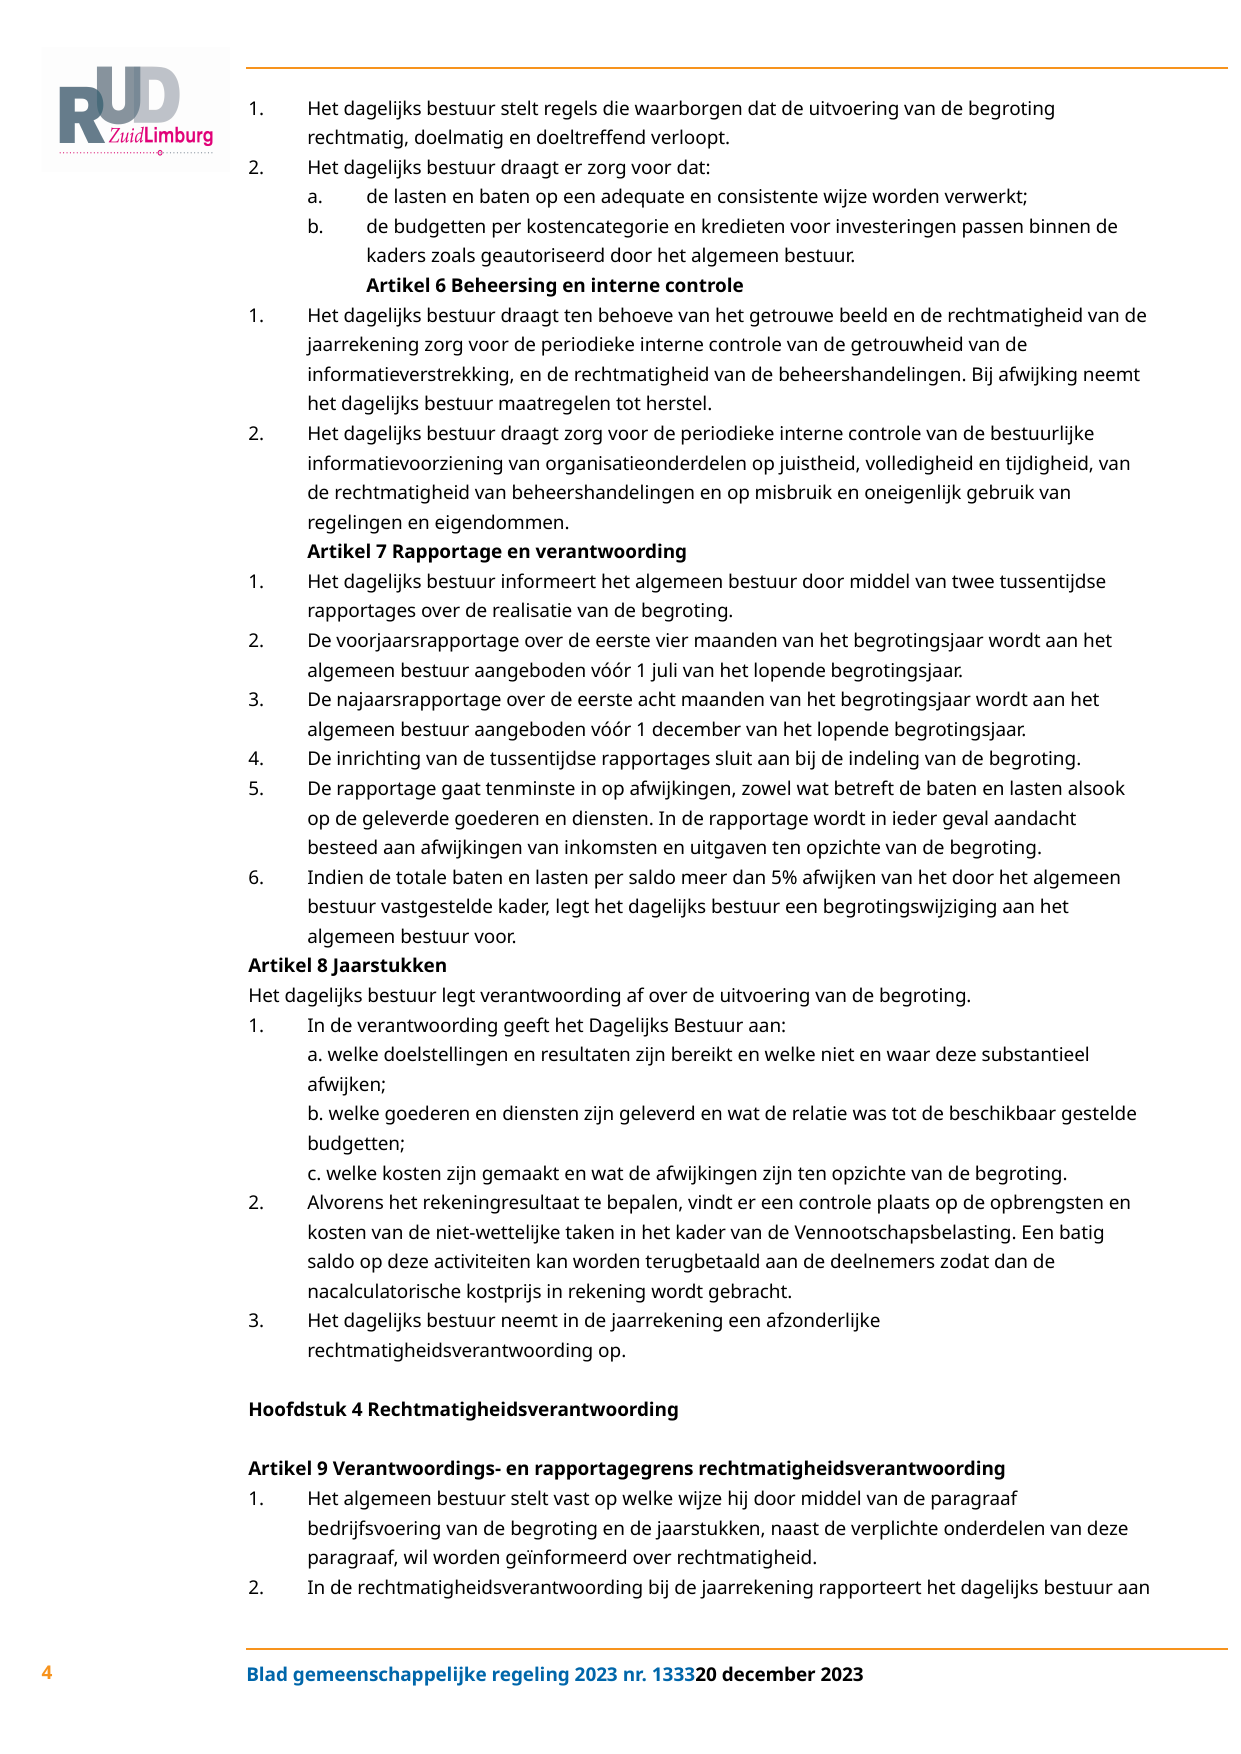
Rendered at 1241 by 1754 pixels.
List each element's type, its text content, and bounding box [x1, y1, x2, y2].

list De voorjaarsrapportage over de eerste vier maanden van het begrotingsjaar wordt aan het algemeen bestuur aangeboden vóór 1 juli van het lopende begrotingsjaar. [248, 627, 1152, 683]
text Hoofdstuk 4 Rechtmatigheidsverantwoording [248, 1396, 1152, 1422]
list Het dagelijks bestuur neemt in de jaarrekening een afzonderlijke rechtmatigheidsverantwoording op. [248, 1308, 1152, 1363]
list Het dagelijks bestuur draagt ten behoeve van het getrouwe beeld en de rechtmatigheid van de jaarrekening zorg voor de periodieke interne controle van de getrouwheid van de informatieverstrekking, en de rechtmatigheid van de beheershandelingen. Bij afwijking neemt het dagelijks bestuur maatregelen tot herstel. [248, 302, 1152, 416]
text Artikel 9 Verantwoordings- en rapportagegrens rechtmatigheidsverantwoording [248, 1456, 1152, 1481]
list De najaarsrapportage over de eerste acht maanden van het begrotingsjaar wordt aan het algemeen bestuur aangeboden vóór 1 december van het lopende begrotingsjaar. [248, 686, 1152, 742]
list Alvorens het rekeningresultaat te bepalen, vindt er een controle plaats op de opbrengsten en kosten van de niet-wettelijke taken in het kader van de Vennootschapsbelasting. Een batig saldo op deze activiteiten kan worden terugbetaald aan de deelnemers zodat dan de nacalculatorische kostprijs in rekening wordt gebracht. [248, 1189, 1152, 1304]
list Artikel 7 Rapportage en verantwoording [248, 538, 1152, 564]
text Artikel 8 Jaarstukken [248, 953, 1152, 978]
list Het dagelijks bestuur informeert het algemeen bestuur door middel van twee tussentijdse rapportages over de realisatie van de begroting. [248, 568, 1152, 623]
list a. welke doelstellingen en resultaten zijn bereikt en welke niet en waar deze substantieel afwijken; [248, 1041, 1152, 1097]
text Het dagelijks bestuur legt verantwoording af over de uitvoering van de begroting. [248, 982, 1152, 1008]
list Het dagelijks bestuur stelt regels die waarborgen dat de uitvoering van de begroting rechtmatig, doelmatig en doeltreffend verloopt. [248, 95, 1152, 150]
list Indien de totale baten en lasten per saldo meer dan 5% afwijken van het door het algemeen bestuur vastgestelde kader, legt het dagelijks bestuur een begrotingswijziging aan het algemeen bestuur voor. [248, 864, 1152, 949]
list de lasten en baten op een adequate en consistente wijze worden verwerkt; [307, 183, 1152, 209]
list Artikel 6 Beheersing en interne controle [307, 272, 1152, 298]
list In de rechtmatigheidsverantwoording bij de jaarrekening rapporteert het dagelijks bestuur aan [248, 1574, 1152, 1600]
list c. welke kosten zijn gemaakt en wat de afwijkingen zijn ten opzichte van de begroting. [248, 1160, 1152, 1186]
list Het dagelijks bestuur draagt zorg voor de periodieke interne controle van de bestuurlijke informatievoorziening van organisatieonderdelen op juistheid, volledigheid en tijdigheid, van de rechtmatigheid van beheershandelingen en op misbruik en oneigenlijk gebruik van regelingen en eigendommen. [248, 420, 1152, 535]
picture [41, 47, 231, 172]
list Het dagelijks bestuur draagt er zorg voor dat: [248, 154, 1152, 180]
list b. welke goederen en diensten zijn geleverd en wat de relatie was tot de beschikbaar gestelde budgetten; [248, 1101, 1152, 1156]
list De rapportage gaat tenminste in op afwijkingen, zowel wat betreft de baten en lasten alsook op de geleverde goederen en diensten. In de rapportage wordt in ieder geval aandacht besteed aan afwijkingen van inkomsten en uitgaven ten opzichte van de begroting. [248, 775, 1152, 860]
list Het algemeen bestuur stelt vast op welke wijze hij door middel van de paragraaf bedrijfsvoering van de begroting en de jaarstukken, naast de verplichte onderdelen van deze paragraaf, wil worden geïnformeerd over rechtmatigheid. [248, 1485, 1152, 1570]
list de budgetten per kostencategorie en kredieten voor investeringen passen binnen de kaders zoals geautoriseerd door het algemeen bestuur. [307, 213, 1152, 268]
list De inrichting van de tussentijdse rapportages sluit aan bij de indeling van de begroting. [248, 746, 1152, 771]
list In de verantwoording geeft het Dagelijks Bestuur aan: [248, 1012, 1152, 1038]
